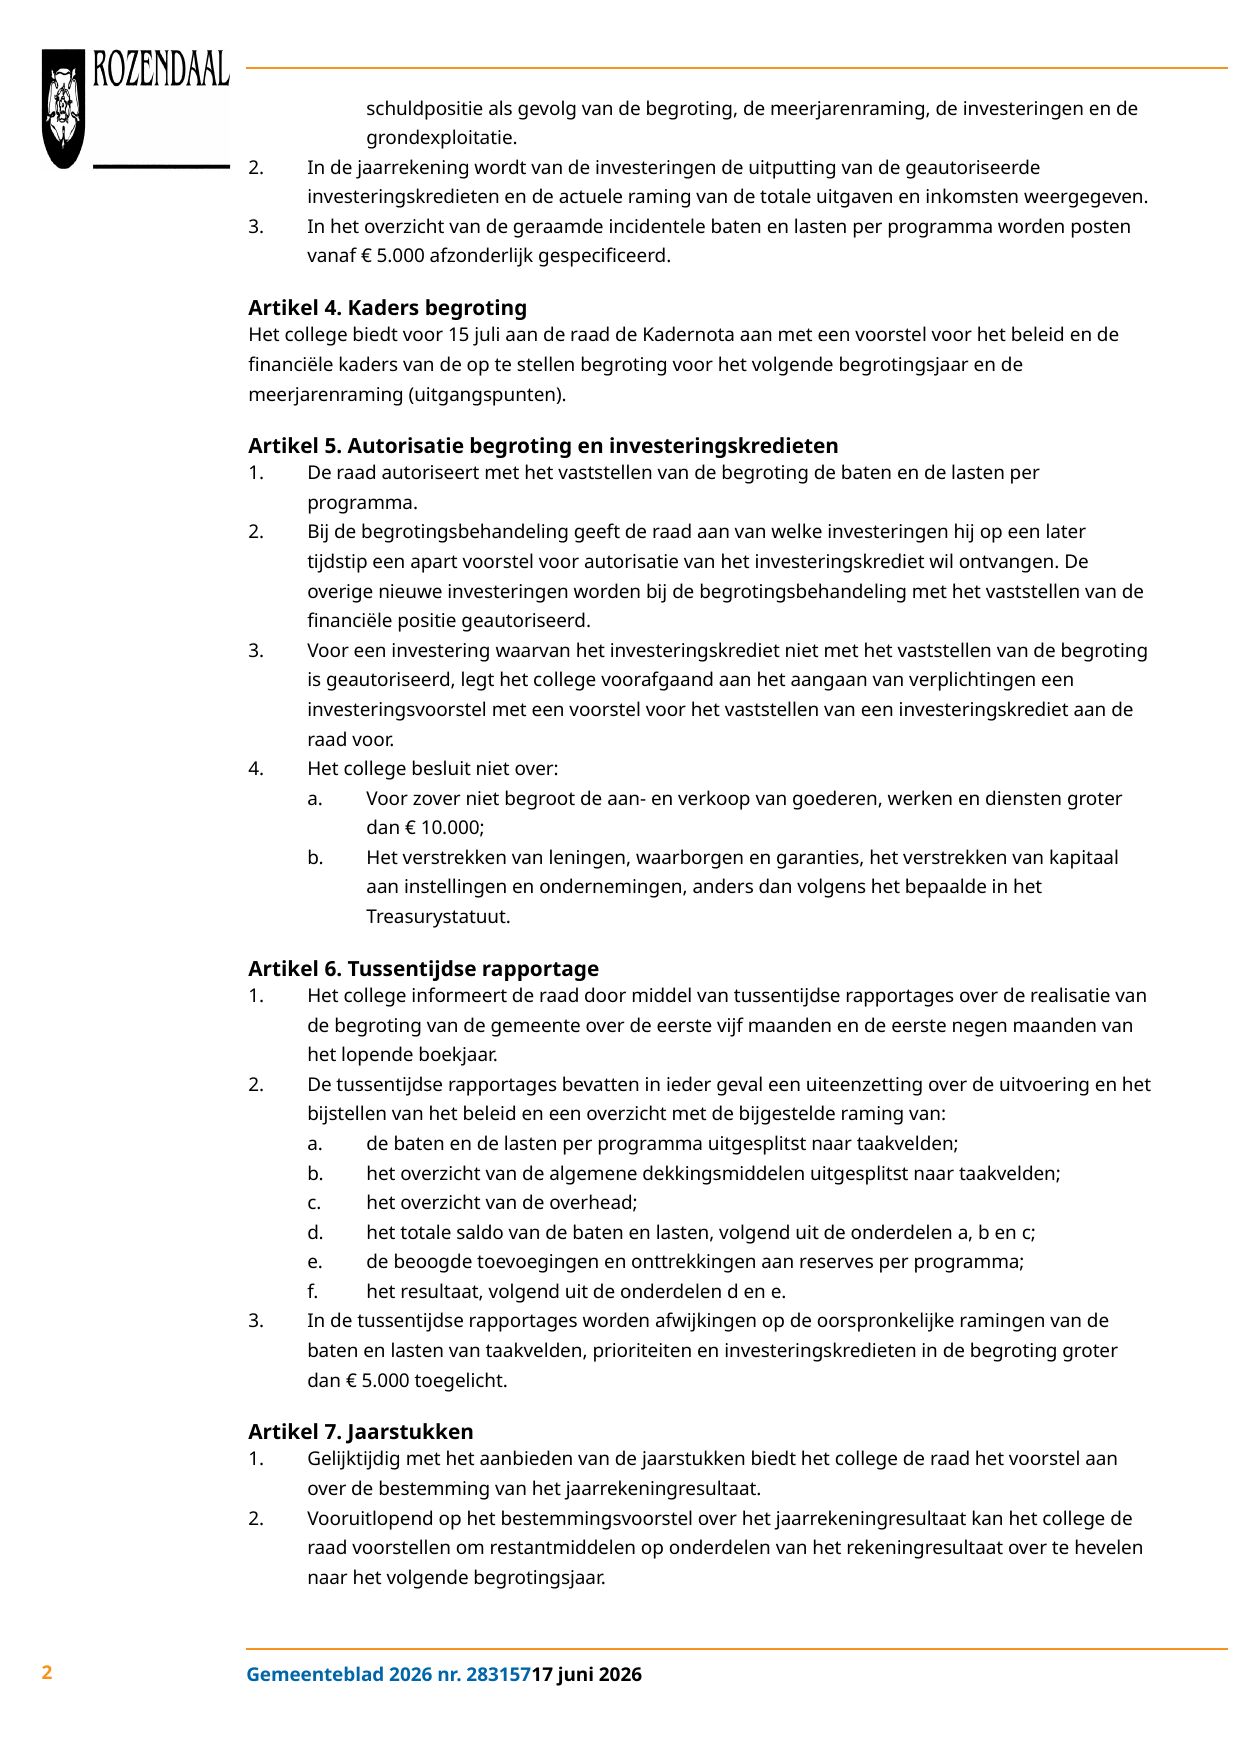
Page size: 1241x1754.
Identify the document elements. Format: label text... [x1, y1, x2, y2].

picture [41, 47, 231, 172]
list Voor een investering waarvan het investeringskrediet niet met het vaststellen van de begroting is geautoriseerd, legt het college voorafgaand aan het aangaan van verplichtingen een investeringsvoorstel met een voorstel voor het vaststellen van een investeringskrediet aan de raad voor. [248, 637, 1152, 752]
list Bij de begrotingsbehandeling geeft de raad aan van welke investeringen hij op een later tijdstip een apart voorstel voor autorisatie van het investeringskrediet wil ontvangen. De overige nieuwe investeringen worden bij de begrotingsbehandeling met het vaststellen van de financiële positie geautoriseerd. [248, 519, 1152, 633]
text Artikel 7. Jaarstukken [248, 1417, 1152, 1446]
list In de jaarrekening wordt van de investeringen de uitputting van de geautoriseerde investeringskredieten en de actuele raming van de totale uitgaven en inkomsten weergegeven. [248, 154, 1152, 209]
list In de tussentijdse rapportages worden afwijkingen op de oorspronkelijke ramingen van de baten en lasten van taakvelden, prioriteiten en investeringskredieten in de begroting groter dan € 5.000 toegelicht. [248, 1308, 1152, 1392]
list het totale saldo van de baten en lasten, volgend uit de onderdelen a, b en c; [307, 1219, 1152, 1244]
list schuldpositie als gevolg van de begroting, de meerjarenraming, de investeringen en de grondexploitatie. [307, 95, 1152, 150]
list het resultaat, volgend uit de onderdelen d en e. [307, 1278, 1152, 1304]
list Het verstrekken van leningen, waarborgen en garanties, het verstrekken van kapitaal aan instellingen en ondernemingen, anders dan volgens het bepaalde in het Treasurystatuut. [307, 844, 1152, 929]
list de beoogde toevoegingen en onttrekkingen aan reserves per programma; [307, 1248, 1152, 1274]
list De raad autoriseert met het vaststellen van de begroting de baten en de lasten per programma. [248, 459, 1152, 515]
list Voor zover niet begroot de aan- en verkoop van goederen, werken en diensten groter dan € 10.000; [307, 785, 1152, 840]
list In het overzicht van de geraamde incidentele baten en lasten per programma worden posten vanaf € 5.000 afzonderlijk gespecificeerd. [248, 213, 1152, 268]
text Artikel 4. Kaders begroting [248, 293, 1152, 322]
list Het college besluit niet over: [248, 755, 1152, 781]
list het overzicht van de overhead; [307, 1189, 1152, 1215]
list Het college informeert de raad door middel van tussentijdse rapportages over de realisatie van de begroting van de gemeente over de eerste vijf maanden en de eerste negen maanden van het lopende boekjaar. [248, 982, 1152, 1067]
text Het college biedt voor 15 juli aan de raad de Kadernota aan met een voorstel voor het beleid en de financiële kaders van de op te stellen begroting voor het volgende begrotingsjaar en de meerjarenraming (uitgangspunten). [248, 322, 1152, 406]
list de baten en de lasten per programma uitgesplitst naar taakvelden; [307, 1130, 1152, 1156]
text Artikel 5. Autorisatie begroting en investeringskredieten [248, 431, 1152, 459]
list Gelijktijdig met het aanbieden van de jaarstukken biedt het college de raad het voorstel aan over de bestemming van het jaarrekeningresultaat. [248, 1446, 1152, 1501]
text Artikel 6. Tussentijdse rapportage [248, 954, 1152, 982]
list De tussentijdse rapportages bevatten in ieder geval een uiteenzetting over de uitvoering en het bijstellen van het beleid en een overzicht met de bijgestelde raming van: [248, 1071, 1152, 1126]
list Vooruitlopend op het bestemmingsvoorstel over het jaarrekeningresultaat kan het college de raad voorstellen om restantmiddelen op onderdelen van het rekeningresultaat over te hevelen naar het volgende begrotingsjaar. [248, 1505, 1152, 1590]
list het overzicht van de algemene dekkingsmiddelen uitgesplitst naar taakvelden; [307, 1160, 1152, 1185]
